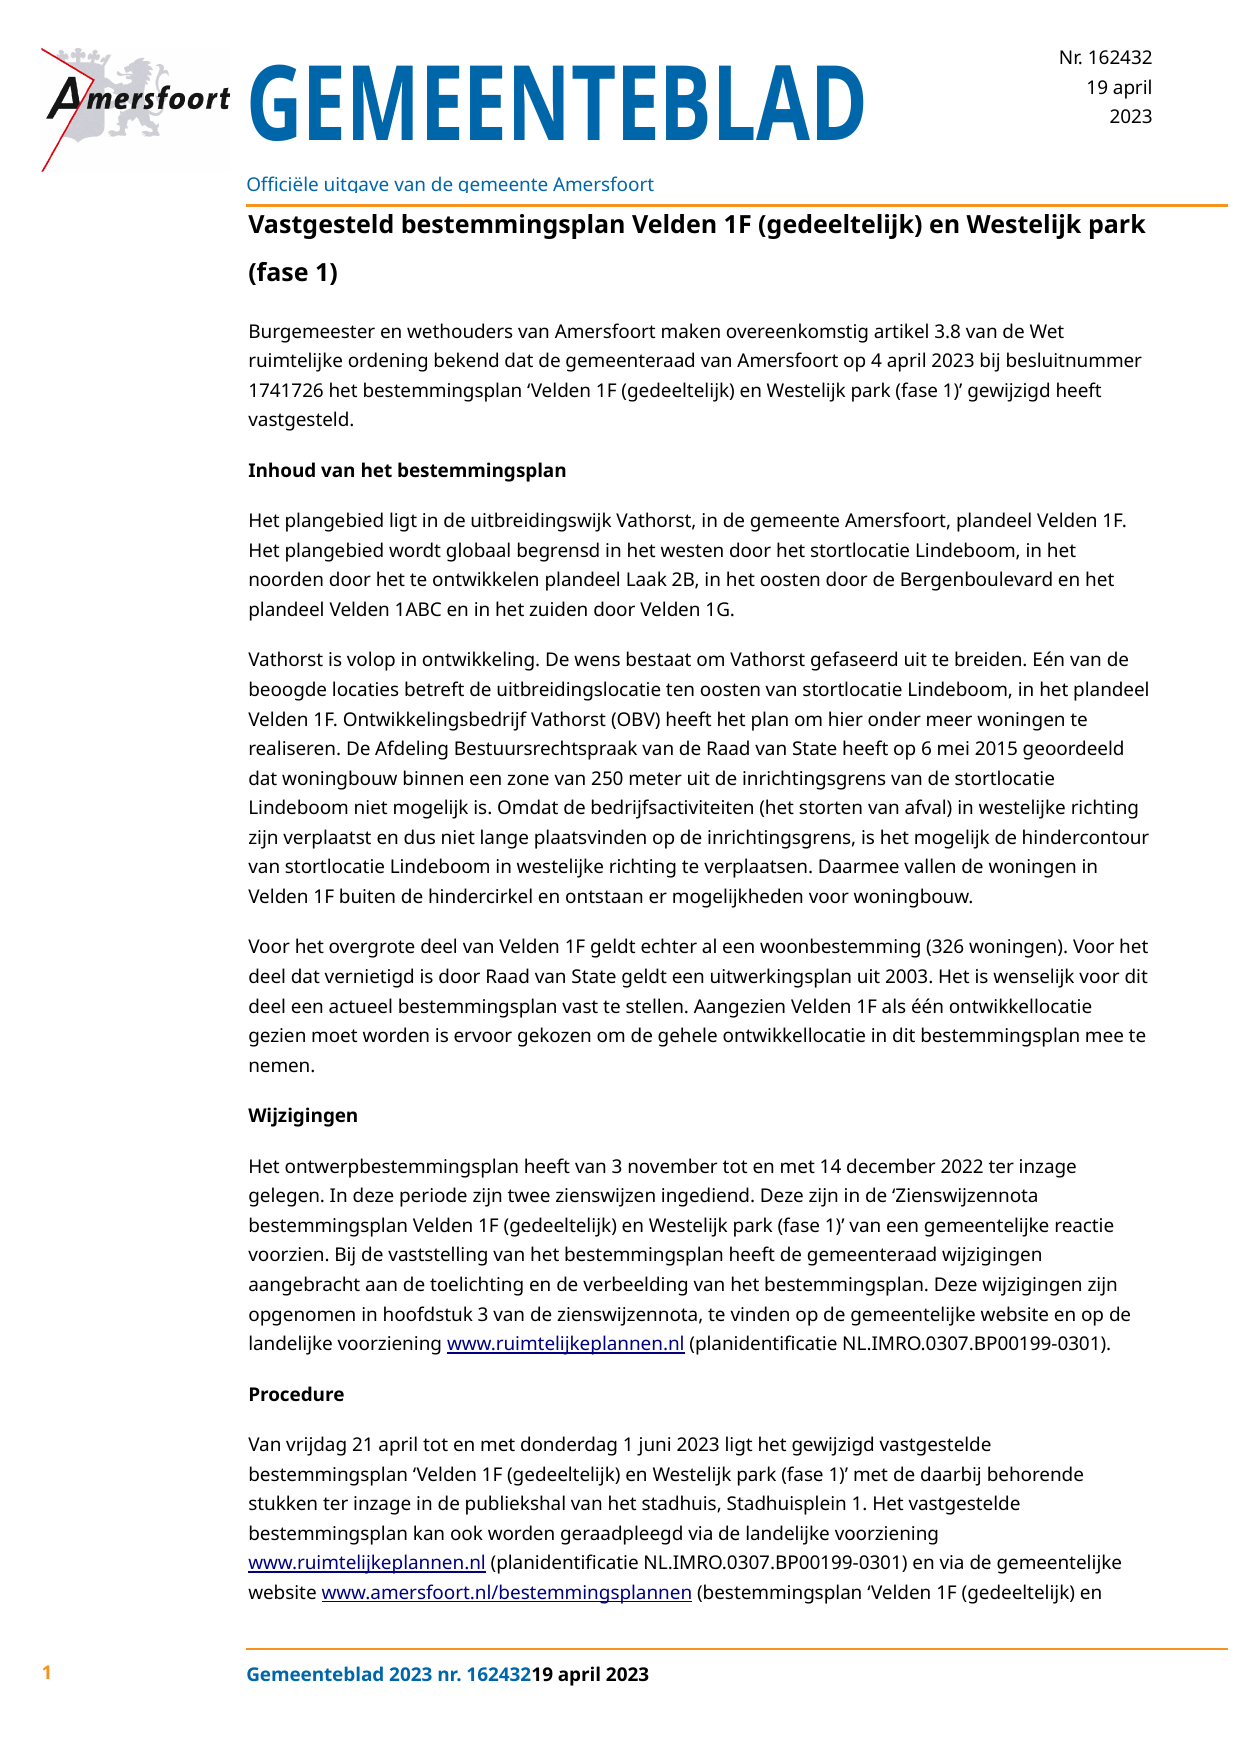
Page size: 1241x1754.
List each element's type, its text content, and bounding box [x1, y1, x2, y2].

text Voor het overgrote deel van Velden 1F geldt echter al een woonbestemming (326 woningen). Voor het deel dat vernietigd is door Raad van State geldt een uitwerkingsplan uit 2003. Het is wenselijk voor dit deel een actueel bestemmingsplan vast te stellen. Aangezien Velden 1F als één ontwikkellocatie gezien moet worden is ervoor gekozen om de gehele ontwikkellocatie in dit bestemmingsplan mee te nemen. [248, 934, 1152, 1078]
picture [41, 47, 231, 172]
text Wijzigingen [248, 1102, 1152, 1128]
text Inhoud van het bestemmingsplan [248, 457, 1152, 483]
text Het plangebied ligt in de uitbreidingswijk Vathorst, in de gemeente Amersfoort, plandeel Velden 1F. Het plangebied wordt globaal begrensd in het westen door het stortlocatie Lindeboom, in het noorden door het te ontwikkelen plandeel Laak 2B, in het oosten door de Bergenboulevard en het plandeel Velden 1ABC en in het zuiden door Velden 1G. [248, 507, 1152, 622]
text Burgemeester en wethouders van Amersfoort maken overeenkomstig artikel 3.8 van de Wet ruimtelijke ordening bekend dat de gemeenteraad van Amersfoort op 4 april 2023 bij besluitnummer 1741726 het bestemmingsplan ‘Velden 1F (gedeeltelijk) en Westelijk park (fase 1)’ gewijzigd heeft vastgesteld. [248, 318, 1152, 432]
text Het ontwerpbestemmingsplan heeft van 3 november tot en met 14 december 2022 ter inzage gelegen. In deze periode zijn twee zienswijzen ingediend. Deze zijn in de ‘Zienswijzennota bestemmingsplan Velden 1F (gedeeltelijk) en Westelijk park (fase 1)’ van een gemeentelijke reactie voorzien. Bij de vaststelling van het bestemmingsplan heeft de gemeenteraad wijzigingen aangebracht aan de toelichting en de verbeelding van het bestemmingsplan. Deze wijzigingen zijn opgenomen in hoofdstuk 3 van de zienswijzennota, te vinden op de gemeentelijke website en op de landelijke voorziening www.ruimtelijkeplannen.nl (planidentificatie NL.IMRO.0307.BP00199-0301). [248, 1153, 1152, 1356]
text Vastgesteld bestemmingsplan Velden 1F (gedeeltelijk) en Westelijk park (fase 1) [248, 207, 1152, 288]
text Van vrijdag 21 april tot en met donderdag 1 juni 2023 ligt het gewijzigd vastgestelde bestemmingsplan ‘Velden 1F (gedeeltelijk) en Westelijk park (fase 1)’ met de daarbij behorende stukken ter inzage in de publiekshal van het stadhuis, Stadhuisplein 1. Het vastgestelde bestemmingsplan kan ook worden geraadpleegd via de landelijke voorziening www.ruimtelijkeplannen.nl (planidentificatie NL.IMRO.0307.BP00199-0301) en via de gemeentelijke website www.amersfoort.nl/bestemmingsplannen (bestemmingsplan ‘Velden 1F (gedeeltelijk) en [248, 1431, 1152, 1605]
text Procedure [248, 1381, 1152, 1407]
text Vathorst is volop in ontwikkeling. De wens bestaat om Vathorst gefaseerd uit te breiden. Eén van de beoogde locaties betreft de uitbreidingslocatie ten oosten van stortlocatie Lindeboom, in het plandeel Velden 1F. Ontwikkelingsbedrijf Vathorst (OBV) heeft het plan om hier onder meer woningen te realiseren. De Afdeling Bestuursrechtspraak van de Raad van State heeft op 6 mei 2015 geoordeeld dat woningbouw binnen een zone van 250 meter uit de inrichtingsgrens van de stortlocatie Lindeboom niet mogelijk is. Omdat de bedrijfsactiviteiten (het storten van afval) in westelijke richting zijn verplaatst en dus niet lange plaatsvinden op de inrichtingsgrens, is het mogelijk de hindercontour van stortlocatie Lindeboom in westelijke richting te verplaatsen. Daarmee vallen de woningen in Velden 1F buiten de hindercirkel en ontstaan er mogelijkheden voor woningbouw. [248, 647, 1152, 909]
